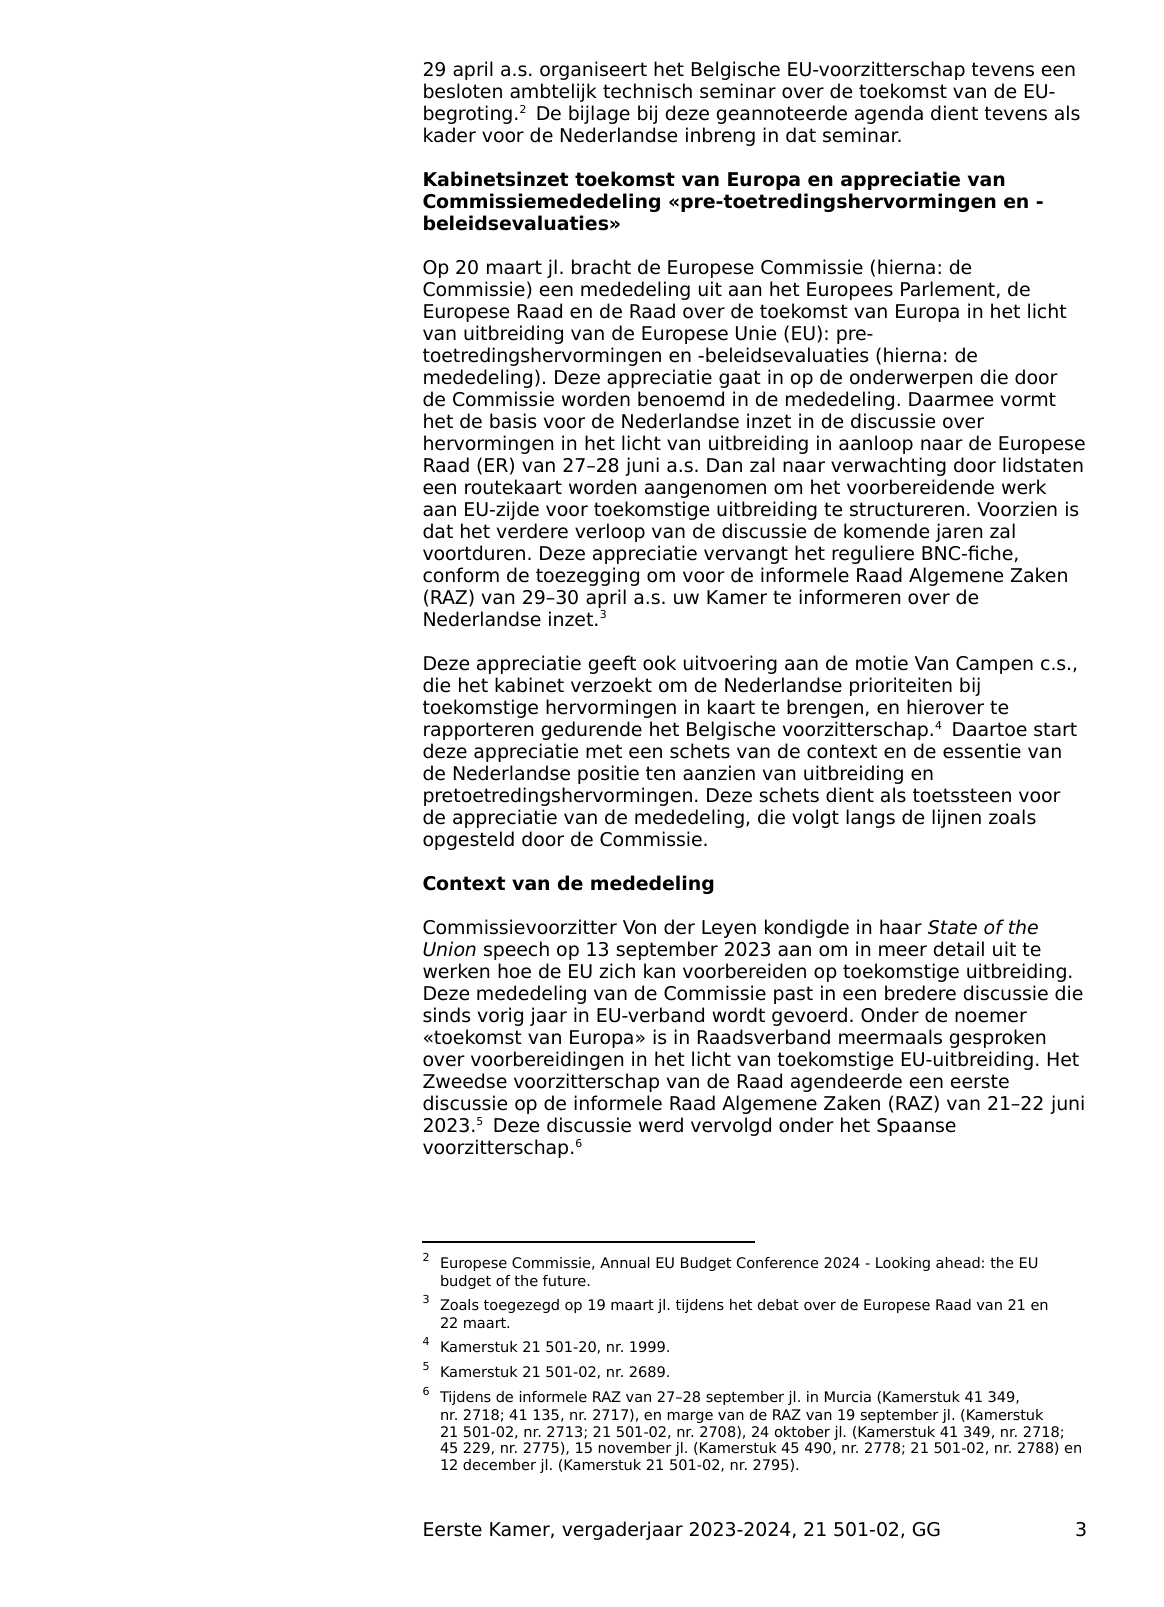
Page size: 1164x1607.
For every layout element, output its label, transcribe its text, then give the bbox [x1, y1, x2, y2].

subtitle Context van de mededeling [422, 873, 1087, 895]
text 29 april a.s. organiseert het Belgische EU-voorzitterschap tevens een besloten ambtelijk technisch seminar over de toekomst van de EU-begroting. De bijlage bij deze geannoteerde agenda dient tevens als kader voor de Nederlandse inbreng in dat seminar. [422, 59, 1087, 147]
subtitle Kabinetsinzet toekomst van Europa en appreciatie van Commissiemededeling «pre-toetredingshervormingen en -beleidsevaluaties» [422, 169, 1087, 235]
text Commissievoorzitter Von der Leyen kondigde in haar State of the Union speech op 13 september 2023 aan om in meer detail uit te werken hoe de EU zich kan voorbereiden op toekomstige uitbreiding. Deze mededeling van de Commissie past in een bredere discussie die sinds vorig jaar in EU-verband wordt gevoerd. Onder de noemer «toekomst van Europa» is in Raadsverband meermaals gesproken over voorbereidingen in het licht van toekomstige EU-uitbreiding. Het Zweedse voorzitterschap van de Raad agendeerde een eerste discussie op de informele Raad Algemene Zaken (RAZ) van 21–22 juni 2023. Deze discussie werd vervolgd onder het Spaanse voorzitterschap. [422, 917, 1087, 1159]
text Kamerstuk 21 501-02, nr. 2689. [422, 1360, 1087, 1382]
text Kamerstuk 21 501-20, nr. 1999. [422, 1335, 1087, 1357]
text Deze appreciatie geeft ook uitvoering aan de motie Van Campen c.s., die het kabinet verzoekt om de Nederlandse prioriteiten bij toekomstige hervormingen in kaart te brengen, en hierover te rapporteren gedurende het Belgische voorzitterschap. Daartoe start deze appreciatie met een schets van de context en de essentie van de Nederlandse positie ten aanzien van uitbreiding en pretoetredingshervormingen. Deze schets dient als toetssteen voor de appreciatie van de mededeling, die volgt langs de lijnen zoals opgesteld door de Commissie. [422, 653, 1087, 851]
text Europese Commissie, Annual EU Budget Conference 2024 - Looking ahead: the EU budget of the future. [422, 1251, 1087, 1290]
text Op 20 maart jl. bracht de Europese Commissie (hierna: de Commissie) een mededeling uit aan het Europees Parlement, de Europese Raad en de Raad over de toekomst van Europa in het licht van uitbreiding van de Europese Unie (EU): pre-toetredingshervormingen en -beleidsevaluaties (hierna: de mededeling). Deze appreciatie gaat in op de onderwerpen die door de Commissie worden benoemd in de mededeling. Daarmee vormt het de basis voor de Nederlandse inzet in de discussie over hervormingen in het licht van uitbreiding in aanloop naar de Europese Raad (ER) van 27–28 juni a.s. Dan zal naar verwachting door lidstaten een routekaart worden aangenomen om het voorbereidende werk aan EU-zijde voor toekomstige uitbreiding te structureren. Voorzien is dat het verdere verloop van de discussie de komende jaren zal voortduren. Deze appreciatie vervangt het reguliere BNC-fiche, conform de toezegging om voor de informele Raad Algemene Zaken (RAZ) van 29–30 april a.s. uw Kamer te informeren over de Nederlandse inzet. [422, 257, 1087, 631]
text Tijdens de informele RAZ van 27–28 september jl. in Murcia (Kamerstuk 41 349, nr. 2718; 41 135, nr. 2717), en marge van de RAZ van 19 september jl. (Kamerstuk 21 501-02, nr. 2713; 21 501-02, nr. 2708), 24 oktober jl. (Kamerstuk 41 349, nr. 2718; 45 229, nr. 2775), 15 november jl. (Kamerstuk 45 490, nr. 2778; 21 501-02, nr. 2788) en 12 december jl. (Kamerstuk 21 501-02, nr. 2795). [422, 1385, 1087, 1474]
text Zoals toegezegd op 19 maart jl. tijdens het debat over de Europese Raad van 21 en 22 maart. [422, 1293, 1087, 1332]
